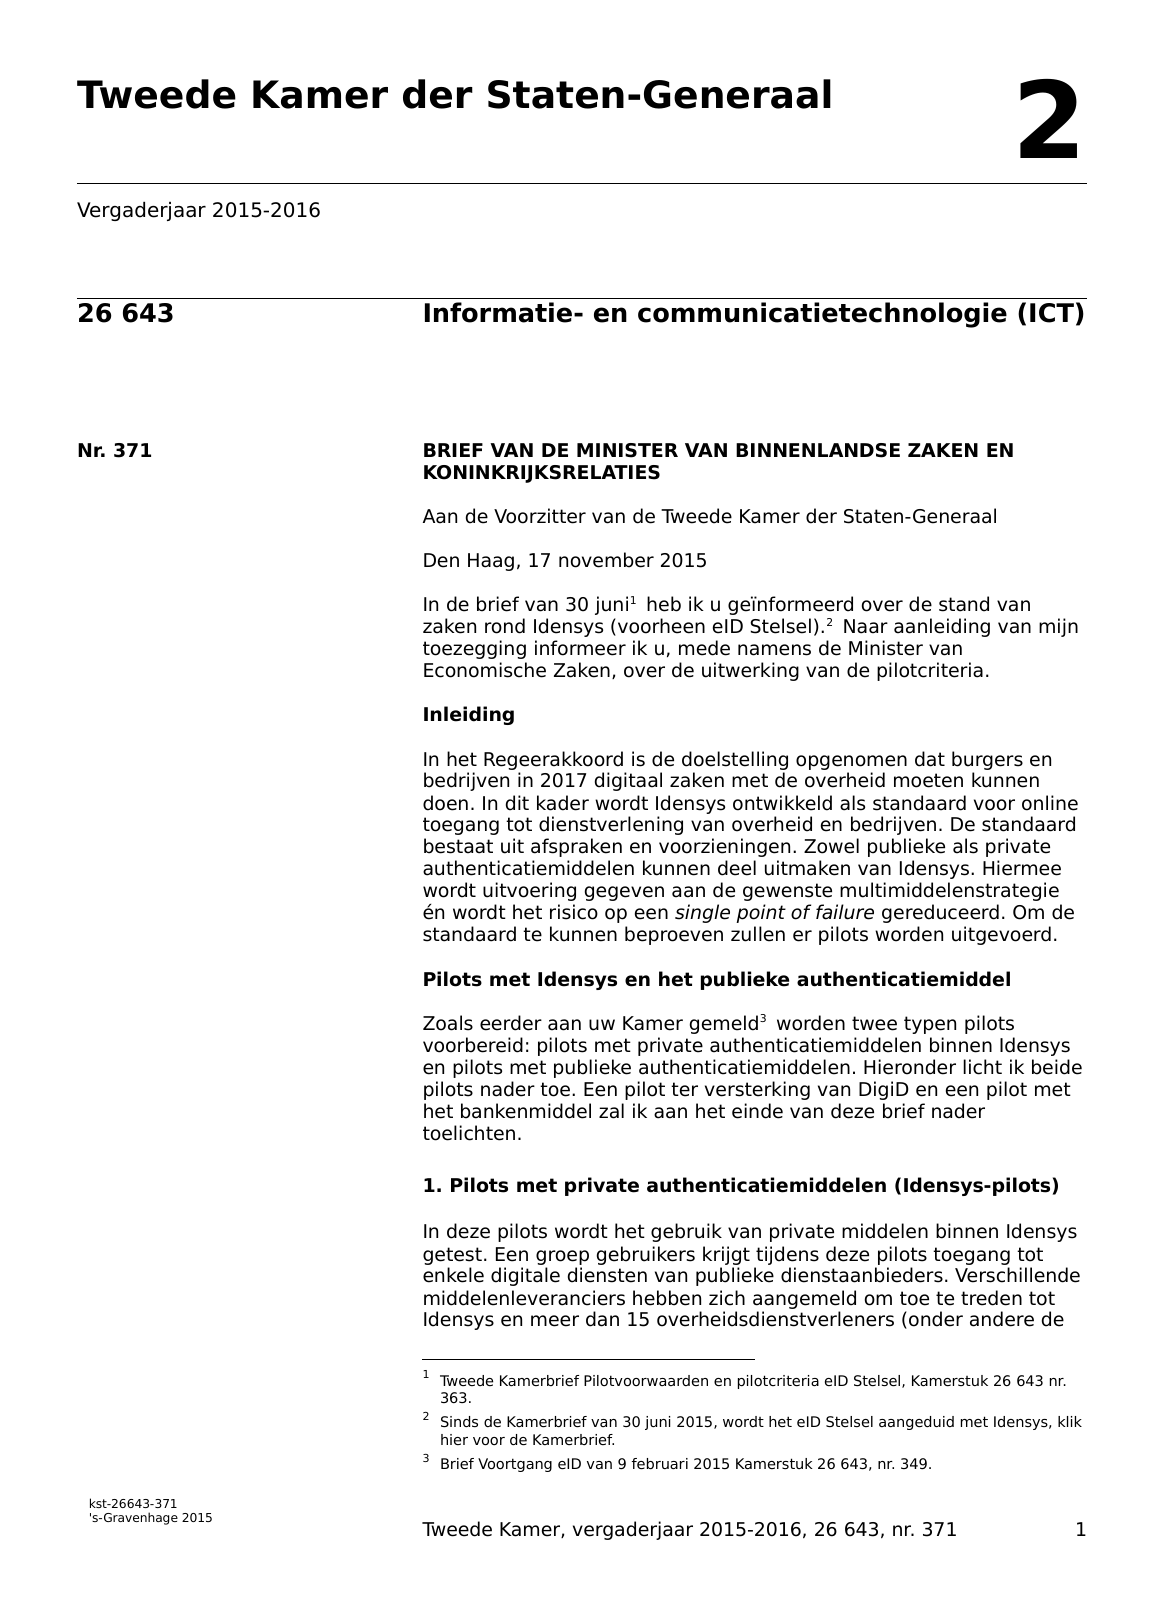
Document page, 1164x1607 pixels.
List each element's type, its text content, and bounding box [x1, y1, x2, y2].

text Sinds de Kamerbrief van 30 juni 2015, wordt het eID Stelsel aangeduid met Idensys, klik hier voor de Kamerbrief. [422, 1410, 1087, 1449]
text 's-Gravenhage 2015 [88, 1511, 323, 1525]
subtitle 26 643 Informatie- en communicatietechnologie (ICT) [77, 299, 1087, 329]
table_cell Vergaderjaar 2015-2016 [77, 184, 1087, 298]
text Aan de Voorzitter van de Tweede Kamer der Staten-Generaal [422, 506, 1087, 528]
text Zoals eerder aan uw Kamer gemeld worden twee typen pilots voorbereid: pilots met private authenticatiemiddelen binnen Idensys en pilots met publieke authenticatiemiddelen. Hieronder licht ik beide pilots nader toe. Een pilot ter versterking van DigiD en een pilot met het bankenmiddel zal ik aan het einde van deze brief nader toelichten. [422, 1013, 1087, 1144]
text In deze pilots wordt het gebruik van private middelen binnen Idensys getest. Een groep gebruikers krijgt tijdens deze pilots toegang tot enkele digitale diensten van publieke dienstaanbieders. Verschillende middelenleveranciers hebben zich aangemeld om toe te treden tot Idensys en meer dan 15 overheidsdienstverleners (onder andere de [422, 1221, 1087, 1331]
text Den Haag, 17 november 2015 [422, 550, 1087, 572]
text Tweede Kamerbrief Pilotvoorwaarden en pilotcriteria eID Stelsel, Kamerstuk 26 643 nr. 363. [422, 1368, 1087, 1407]
subtitle Inleiding [422, 704, 1087, 726]
subtitle Pilots met Idensys en het publieke authenticatiemiddel [422, 968, 1087, 990]
text Brief Voortgang eID van 9 februari 2015 Kamerstuk 26 643, nr. 349. [422, 1452, 1087, 1474]
subtitle 1. Pilots met private authenticatiemiddelen (Idensys-pilots) [422, 1174, 1087, 1196]
table_header Tweede Kamer der Staten-Generaal [77, 59, 886, 183]
text In het Regeerakkoord is de doelstelling opgenomen dat burgers en bedrijven in 2017 digitaal zaken met de overheid moeten kunnen doen. In dit kader wordt Idensys ontwikkeld als standaard voor online toegang tot dienstverlening van overheid en bedrijven. De standaard bestaat uit afspraken en voorzieningen. Zowel publieke als private authenticatiemiddelen kunnen deel uitmaken van Idensys. Hiermee wordt uitvoering gegeven aan de gewenste multimiddelenstrategie én wordt het risico op een single point of failure gereduceerd. Om de standaard te kunnen beproeven zullen er pilots worden uitgevoerd. [422, 748, 1087, 946]
subtitle Nr. 371 BRIEF VAN DE MINISTER VAN BINNENLANDSE ZAKEN EN KONINKRIJKSRELATIES [77, 440, 1087, 484]
text kst-26643-371 [88, 1497, 323, 1511]
text In de brief van 30 juni heb ik u geïnformeerd over de stand van zaken rond Idensys (voorheen eID Stelsel). Naar aanleiding van mijn toezegging informeer ik u, mede namens de Minister van Economische Zaken, over de uitwerking van de pilotcriteria. [422, 594, 1087, 682]
table_header 2 [886, 59, 1087, 183]
